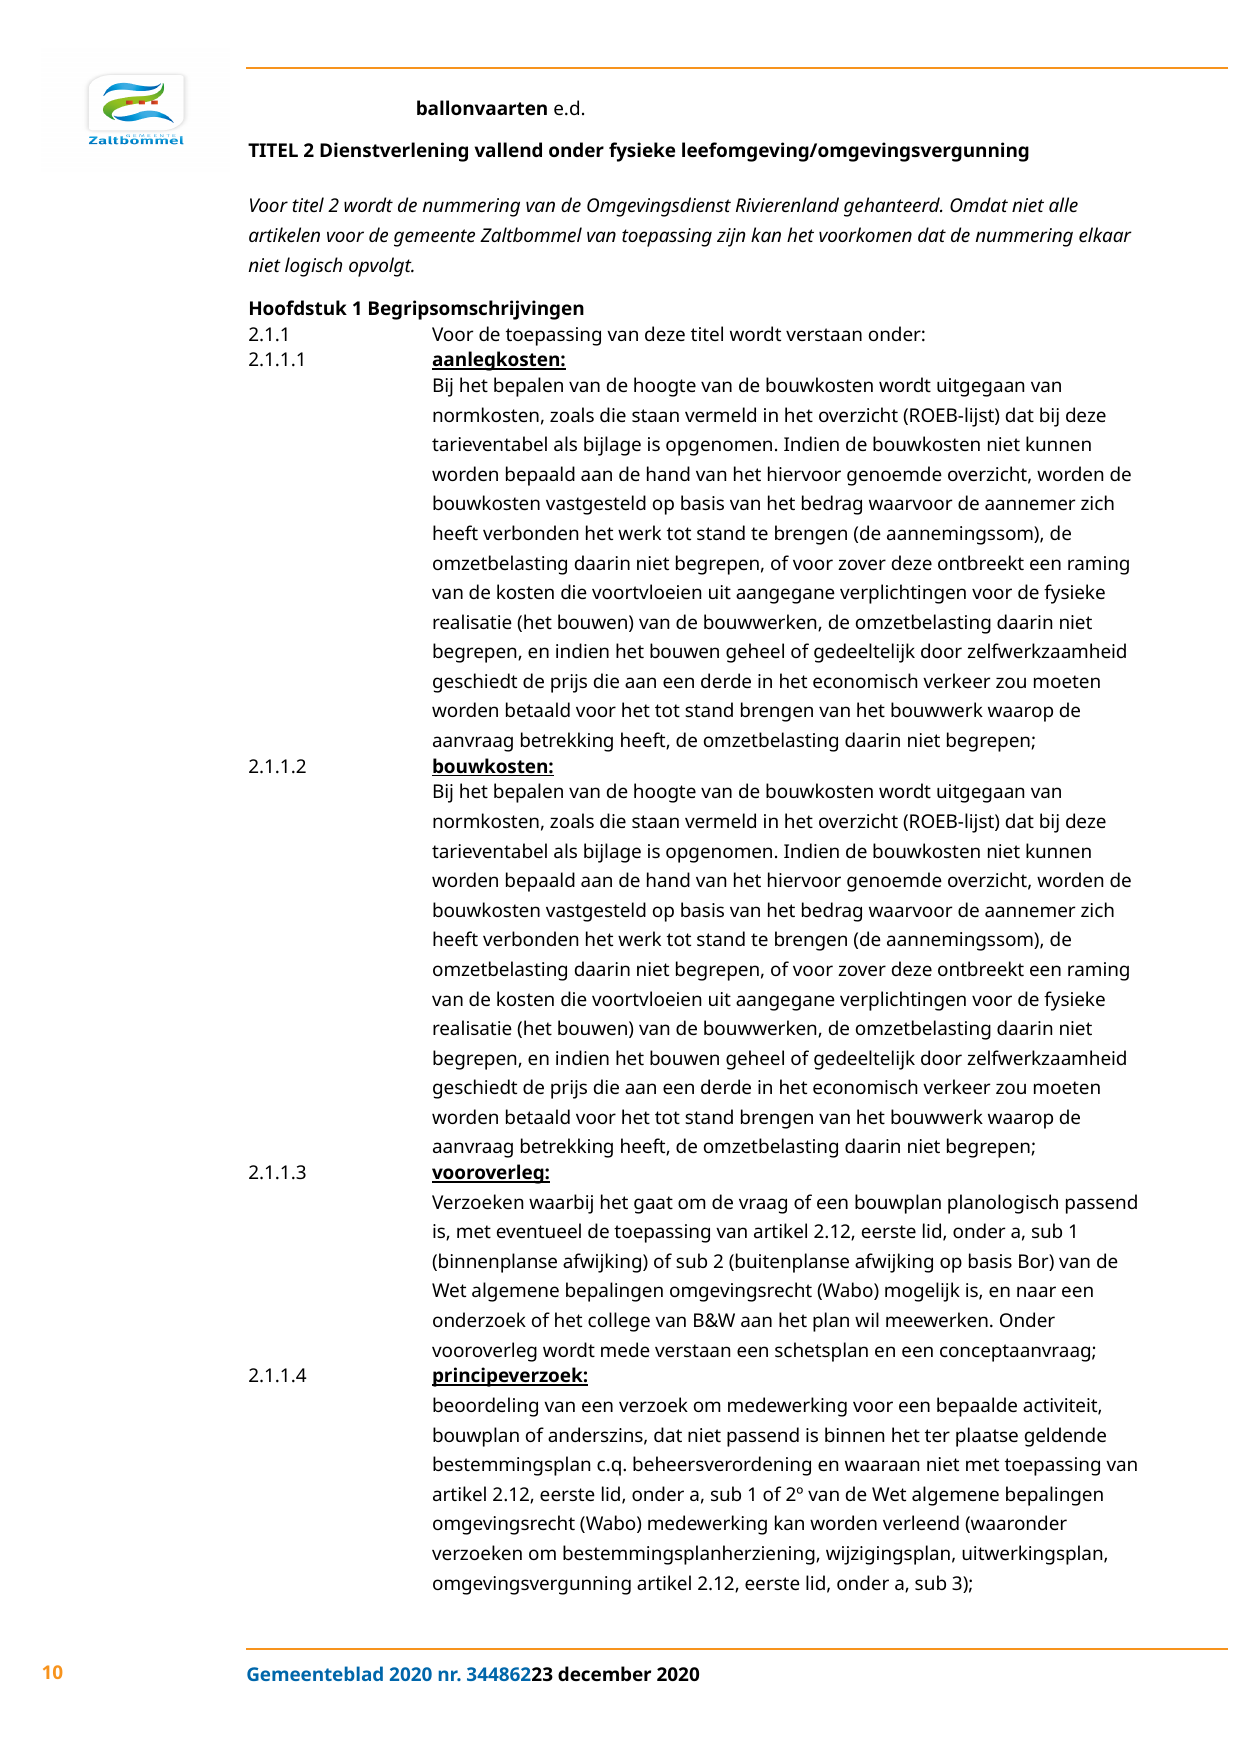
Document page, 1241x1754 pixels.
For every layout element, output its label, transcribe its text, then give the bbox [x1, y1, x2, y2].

table_cell [984, 95, 1152, 121]
table_cell [248, 779, 432, 1159]
table_cell 2.1.1.4 [248, 1363, 432, 1595]
table_header Voor de toepassing van deze titel wordt verstaan onder: [432, 321, 1152, 346]
picture [41, 47, 231, 172]
text TITEL 2 Dienstverlening vallend onder fysieke leefomgeving/omgevingsvergunning [248, 137, 1152, 163]
table_cell 2.1.1.3 [248, 1159, 432, 1363]
table_cell principeverzoek: beoordeling van een verzoek om medewerking voor een bepaalde activiteit, bouwplan of anderszins, dat niet passend is binnen het ter plaatse geldende bestemmingsplan c.q. beheersverordening en waaraan niet met toepassing van artikel 2.12, eerste lid, onder a, sub 1 of 2º van de Wet algemene bepalingen omgevingsrecht (Wabo) medewerking kan worden verleend (waaronder verzoeken om bestemmingsplanherziening, wijzigingsplan, uitwerkingsplan, omgevingsvergunning artikel 2.12, eerste lid, onder a, sub 3); [432, 1363, 1152, 1595]
table_cell ballonvaarten e.d. [416, 95, 984, 121]
table_cell Bij het bepalen van de hoogte van de bouwkosten wordt uitgegaan van normkosten, zoals die staan vermeld in het overzicht (ROEB-lijst) dat bij deze tarieventabel als bijlage is opgenomen. Indien de bouwkosten niet kunnen worden bepaald aan de hand van het hiervoor genoemde overzicht, worden de bouwkosten vastgesteld op basis van het bedrag waarvoor de aannemer zich heeft verbonden het werk tot stand te brengen (de aannemingssom), de omzetbelasting daarin niet begrepen, of voor zover deze ontbreekt een raming van de kosten die voortvloeien uit aangegane verplichtingen voor de fysieke realisatie (het bouwen) van de bouwwerken, de omzetbelasting daarin niet begrepen, en indien het bouwen geheel of gedeeltelijk door zelfwerkzaamheid geschiedt de prijs die aan een derde in het economisch verkeer zou moeten worden betaald voor het tot stand brengen van het bouwwerk waarop de aanvraag betrekking heeft, de omzetbelasting daarin niet begrepen; [432, 779, 1152, 1159]
table_cell aanlegkosten: [432, 346, 1152, 372]
table_cell [248, 372, 432, 753]
table_cell vooroverleg: Verzoeken waarbij het gaat om de vraag of een bouwplan planologisch passend is, met eventueel de toepassing van artikel 2.12, eerste lid, onder a, sub 1 (binnenplanse afwijking) of sub 2 (buitenplanse afwijking op basis Bor) van de Wet algemene bepalingen omgevingsrecht (Wabo) mogelijk is, en naar een onderzoek of het college van B&W aan het plan wil meewerken. Onder vooroverleg wordt mede verstaan een schetsplan en een conceptaanvraag; [432, 1159, 1152, 1363]
table_cell Bij het bepalen van de hoogte van de bouwkosten wordt uitgegaan van normkosten, zoals die staan vermeld in het overzicht (ROEB-lijst) dat bij deze tarieventabel als bijlage is opgenomen. Indien de bouwkosten niet kunnen worden bepaald aan de hand van het hiervoor genoemde overzicht, worden de bouwkosten vastgesteld op basis van het bedrag waarvoor de aannemer zich heeft verbonden het werk tot stand te brengen (de aannemingssom), de omzetbelasting daarin niet begrepen, of voor zover deze ontbreekt een raming van de kosten die voortvloeien uit aangegane verplichtingen voor de fysieke realisatie (het bouwen) van de bouwwerken, de omzetbelasting daarin niet begrepen, en indien het bouwen geheel of gedeeltelijk door zelfwerkzaamheid geschiedt de prijs die aan een derde in het economisch verkeer zou moeten worden betaald voor het tot stand brengen van het bouwwerk waarop de aanvraag betrekking heeft, de omzetbelasting daarin niet begrepen; [432, 372, 1152, 753]
table_cell [248, 95, 416, 121]
table_cell bouwkosten: [432, 753, 1152, 779]
table_header 2.1.1 [248, 321, 432, 346]
table_cell 2.1.1.2 [248, 753, 432, 779]
table_cell 2.1.1.1 [248, 346, 432, 372]
text Hoofdstuk 1 Begripsomschrijvingen [248, 295, 1152, 321]
text Voor titel 2 wordt de nummering van de Omgevingsdienst Rivierenland gehanteerd. Omdat niet alle artikelen voor de gemeente Zaltbommel van toepassing zijn kan het voorkomen dat de nummering elkaar niet logisch opvolgt. [248, 193, 1152, 277]
